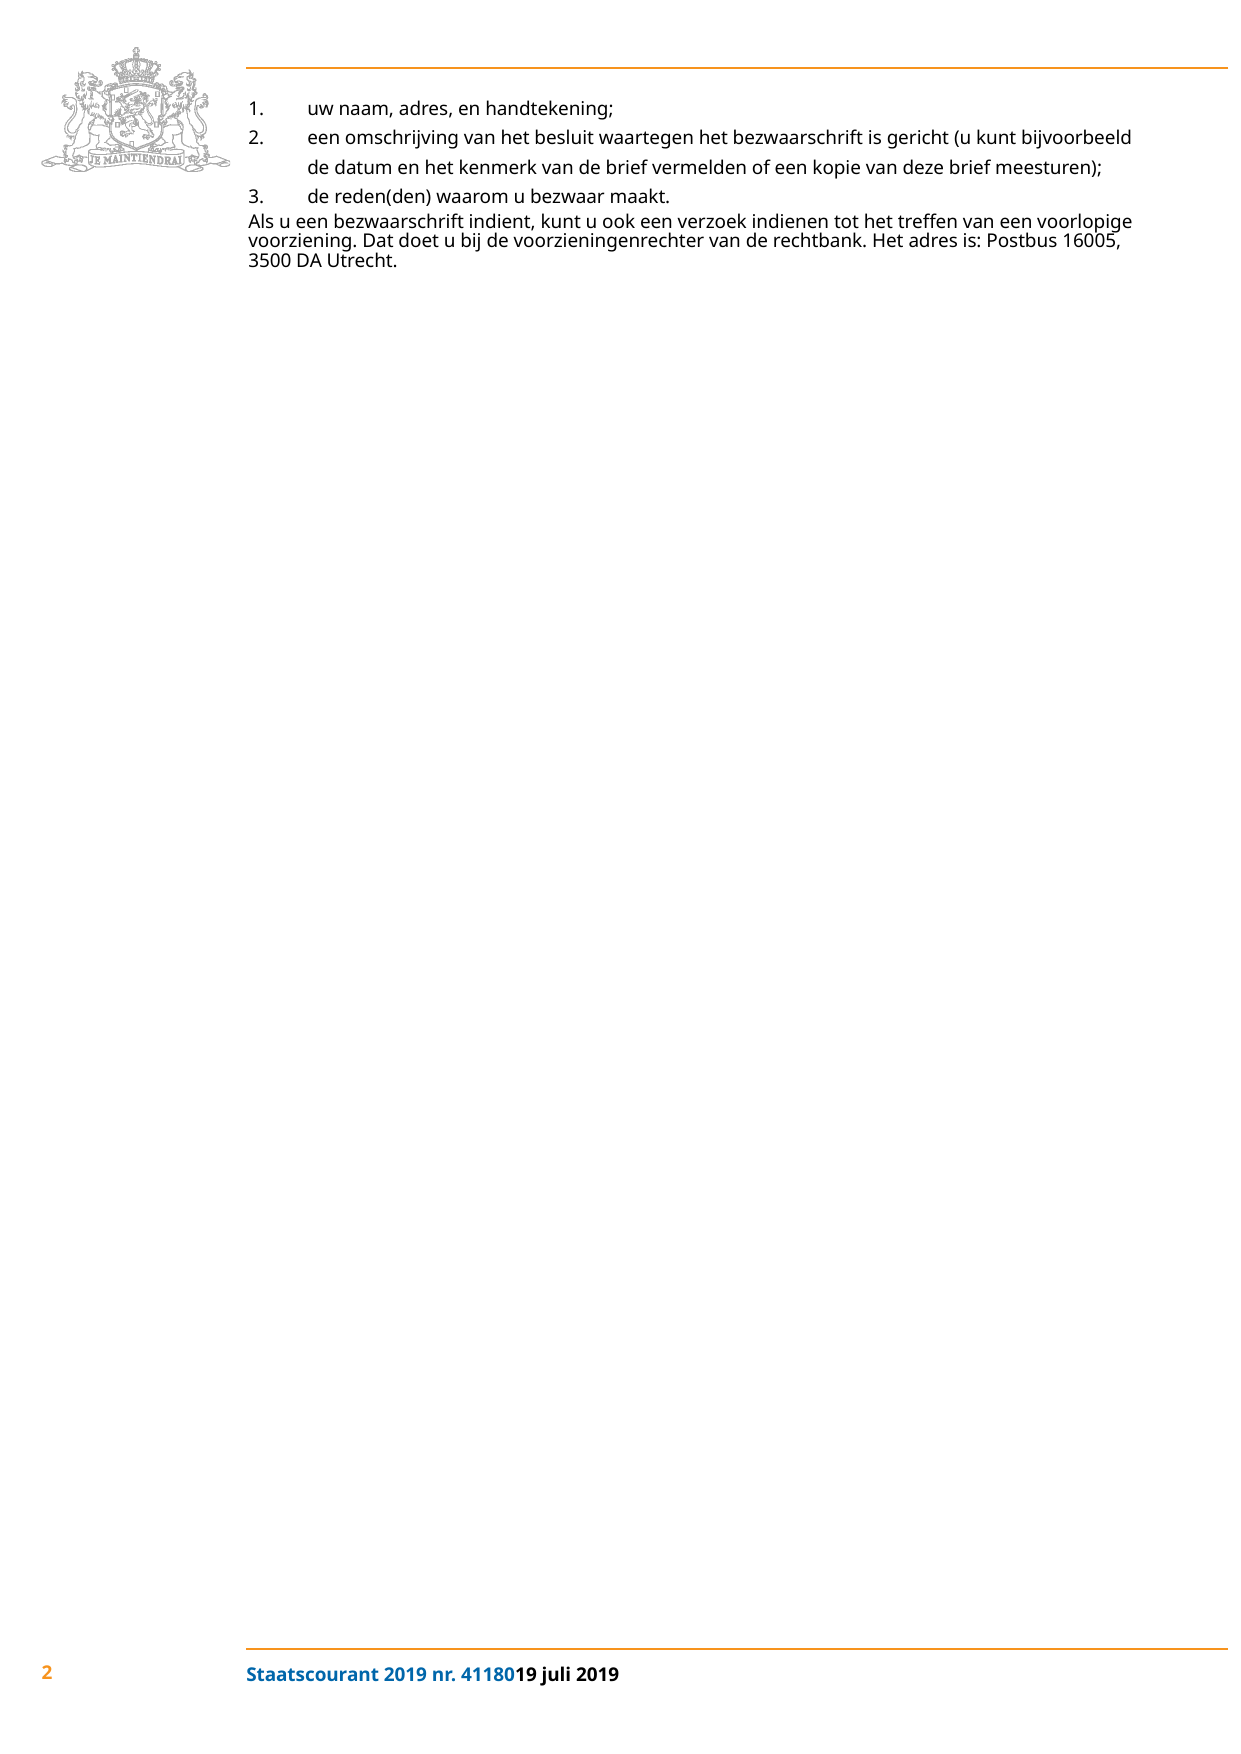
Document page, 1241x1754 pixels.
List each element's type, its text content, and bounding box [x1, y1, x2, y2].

picture [41, 47, 231, 172]
list de reden(den) waarom u bezwaar maakt. [248, 183, 1152, 209]
list een omschrijving van het besluit waartegen het bezwaarschrift is gericht (u kunt bijvoorbeeld de datum en het kenmerk van de brief vermelden of een kopie van deze brief meesturen); [248, 124, 1152, 180]
list uw naam, adres, en handtekening; [248, 95, 1152, 121]
text Als u een bezwaarschrift indient, kunt u ook een verzoek indienen tot het treffen van een voorlopige voorziening. Dat doet u bij de voorzieningenrechter van de rechtbank. Het adres is: Postbus 16005, 3500 DA Utrecht. [248, 213, 1152, 271]
